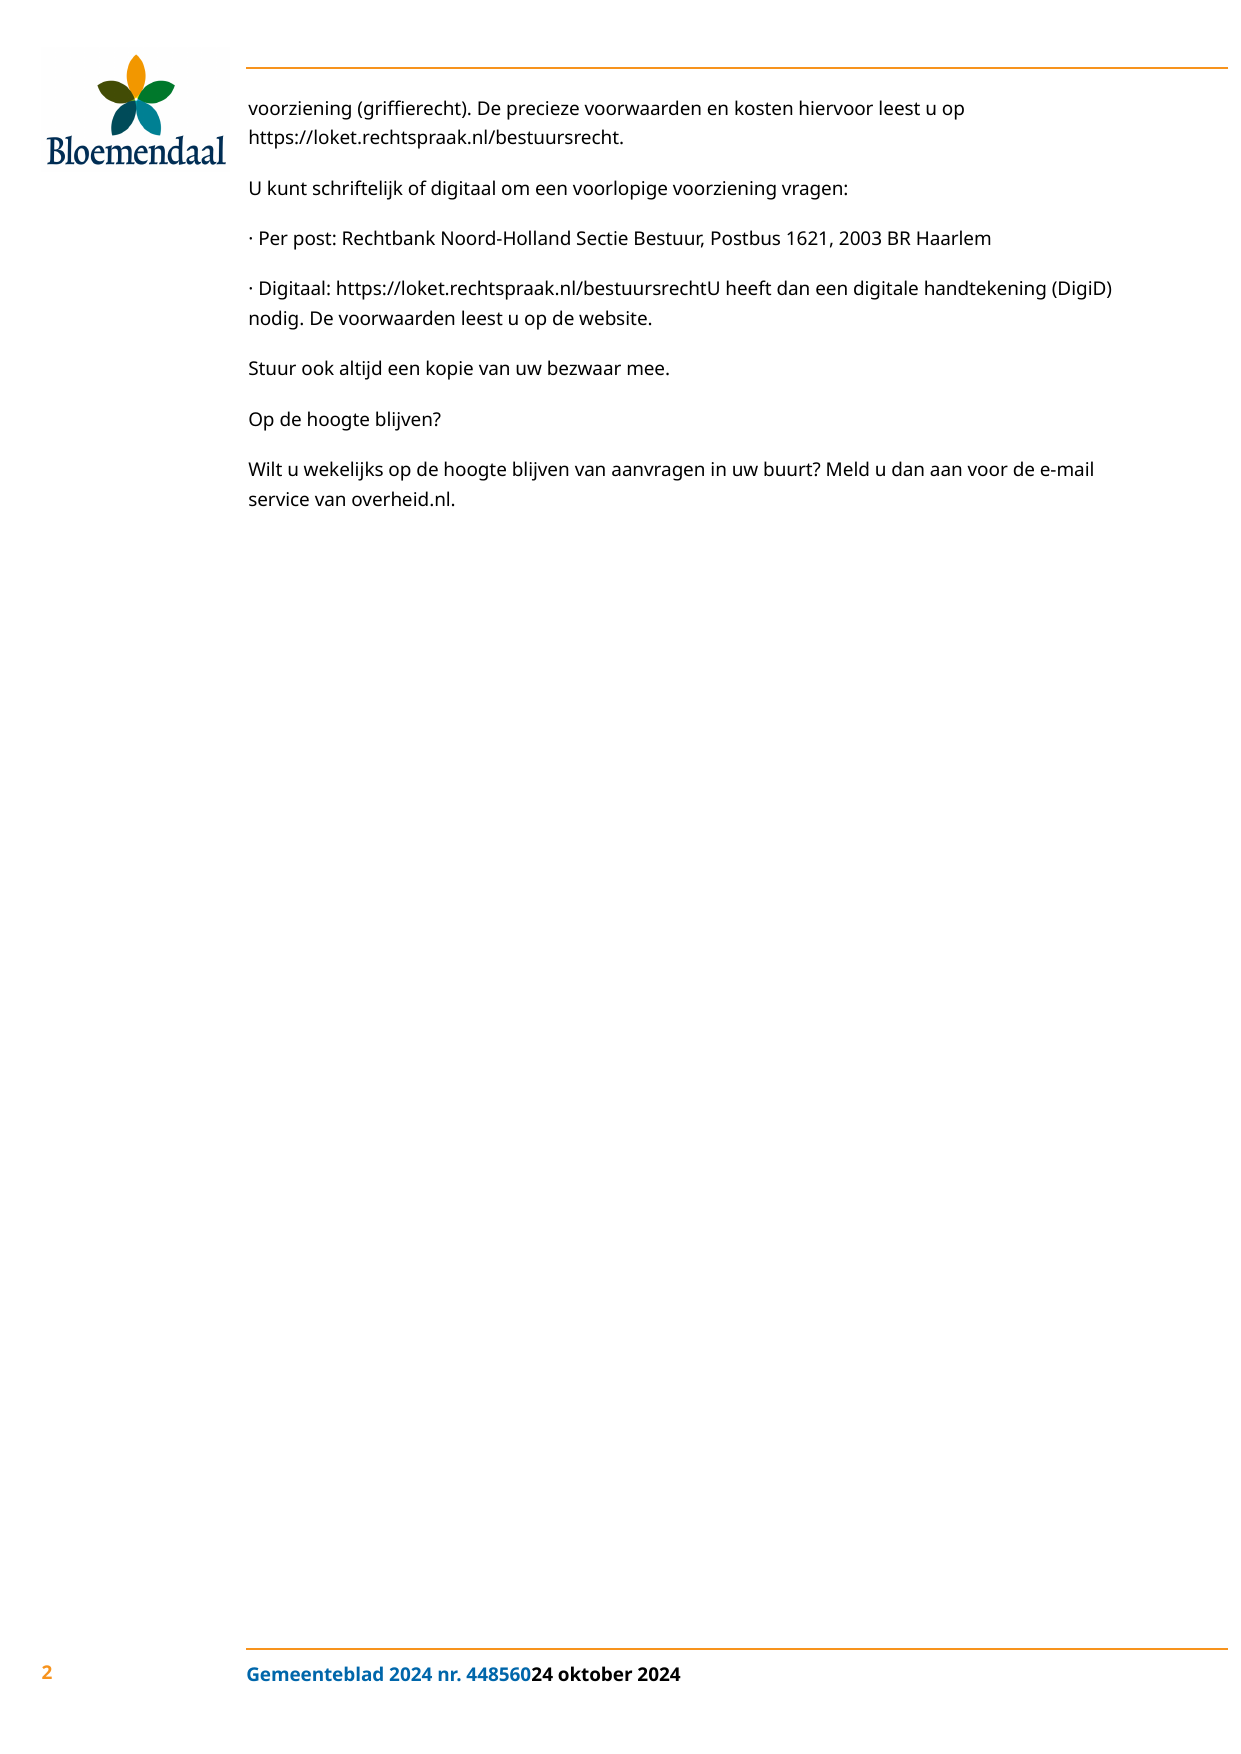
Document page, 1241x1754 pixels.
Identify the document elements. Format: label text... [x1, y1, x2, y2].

text Stuur ook altijd een kopie van uw bezwaar mee. [248, 356, 1152, 381]
text U kunt schriftelijk of digitaal om een voorlopige voorziening vragen: [248, 175, 1152, 201]
picture [41, 47, 231, 172]
text Wilt u wekelijks op de hoogte blijven van aanvragen in uw buurt? Meld u dan aan voor de e-mail service van overheid.nl. [248, 456, 1152, 512]
text · Per post: Rechtbank Noord-Holland Sectie Bestuur, Postbus 1621, 2003 BR Haarlem [248, 225, 1152, 251]
text Op de hoogte blijven? [248, 406, 1152, 432]
text voorziening (griffierecht). De precieze voorwaarden en kosten hiervoor leest u op https://loket.rechtspraak.nl/bestuursrecht. [248, 95, 1152, 150]
text · Digitaal: https://loket.rechtspraak.nl/bestuursrechtU heeft dan een digitale handtekening (DigiD) nodig. De voorwaarden leest u op de website. [248, 276, 1152, 331]
